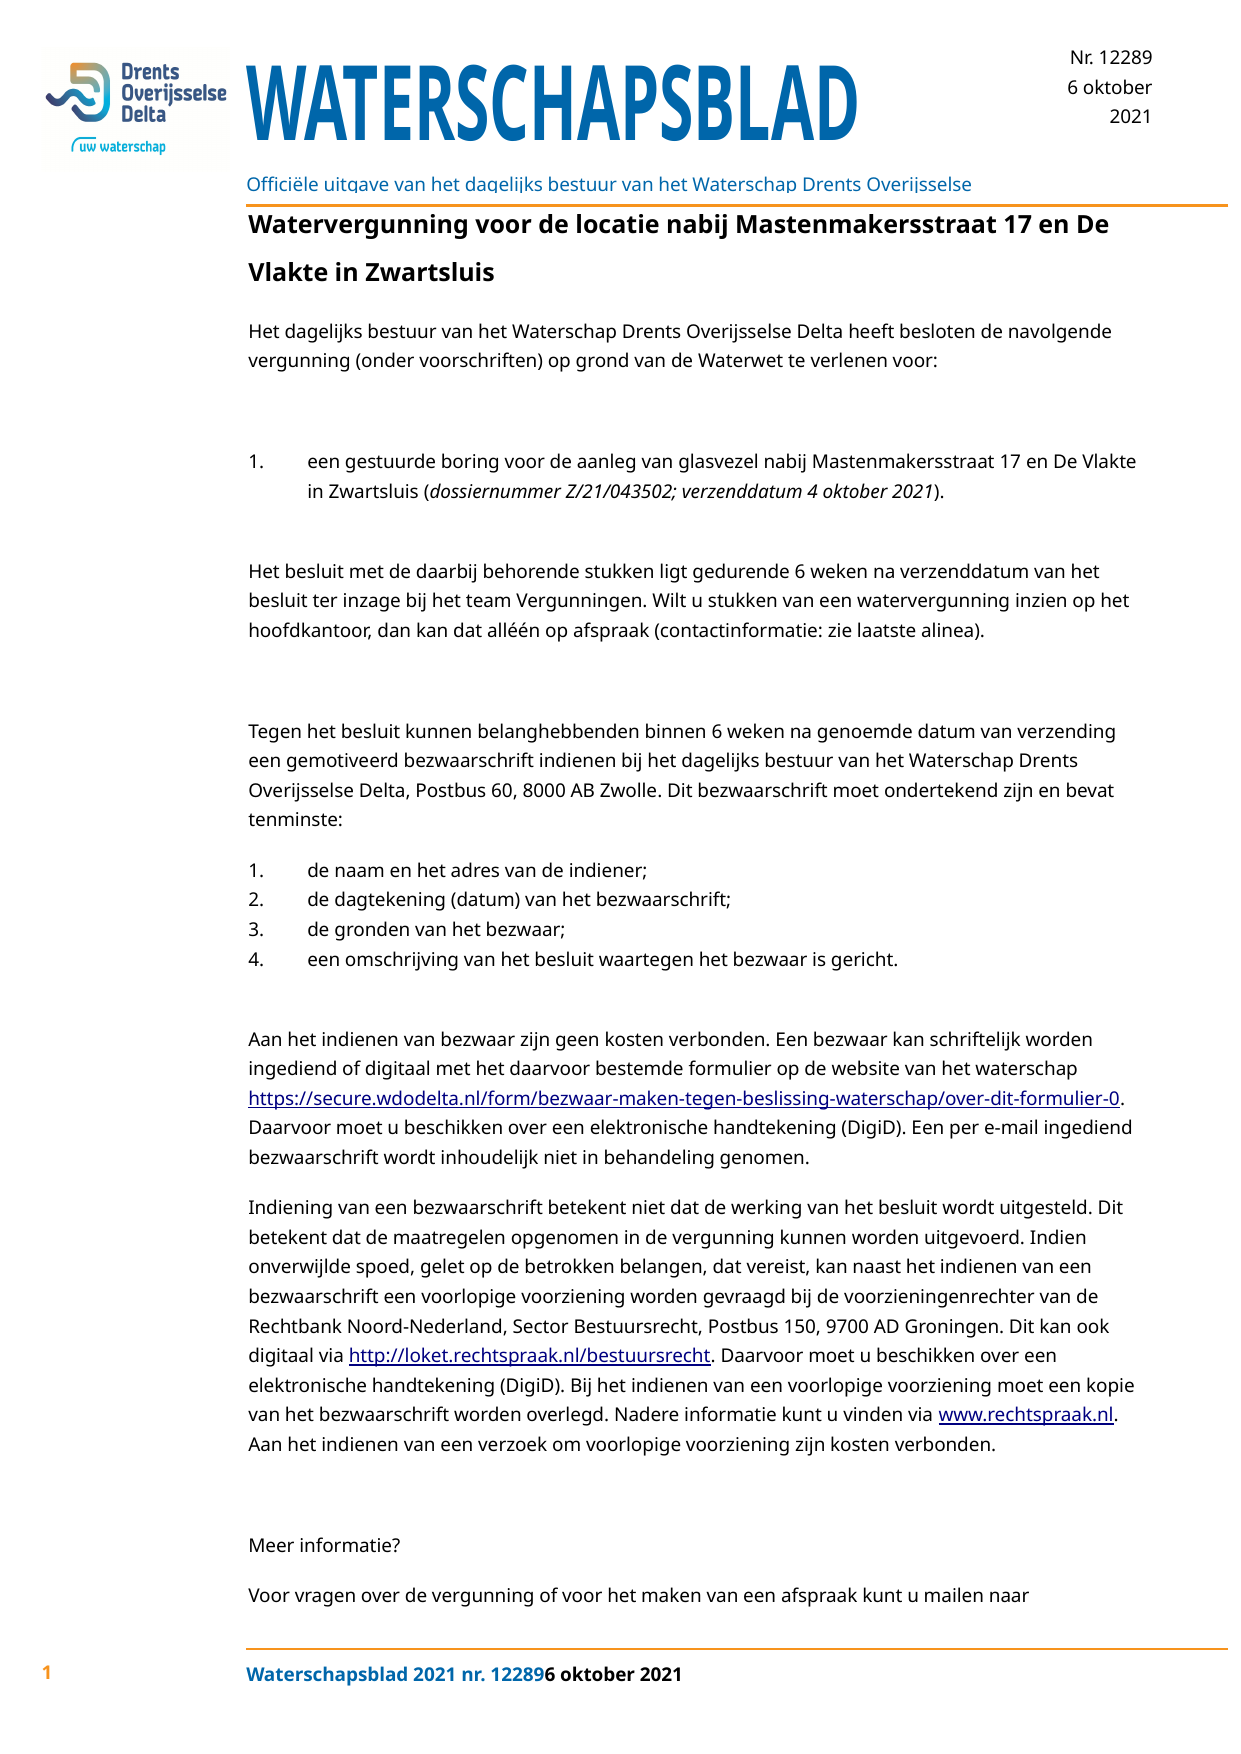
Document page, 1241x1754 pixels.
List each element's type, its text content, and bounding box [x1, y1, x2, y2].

list een omschrijving van het besluit waartegen het bezwaar is gericht. [248, 946, 1152, 972]
text Watervergunning voor de locatie nabij Mastenmakersstraat 17 en De Vlakte in Zwartsluis [248, 207, 1152, 288]
text Tegen het besluit kunnen belanghebbenden binnen 6 weken na genoemde datum van verzending een gemotiveerd bezwaarschrift indienen bij het dagelijks bestuur van het Waterschap Drents Overijsselse Delta, Postbus 60, 8000 AB Zwolle. Dit bezwaarschrift moet ondertekend zijn en bevat tenminste: [248, 718, 1152, 832]
text Het dagelijks bestuur van het Waterschap Drents Overijsselse Delta heeft besloten de navolgende vergunning (onder voorschriften) op grond van de Waterwet te verlenen voor: [248, 318, 1152, 373]
text Aan het indienen van bezwaar zijn geen kosten verbonden. Een bezwaar kan schriftelijk worden ingediend of digitaal met het daarvoor bestemde formulier op de website van het waterschap https://secure.wdodelta.nl/form/bezwaar-maken-tegen-beslissing-waterschap/over-dit-formulier-0. Daarvoor moet u beschikken over een elektronische handtekening (DigiD). Een per e-mail ingediend bezwaarschrift wordt inhoudelijk niet in behandeling genomen. [248, 1026, 1152, 1170]
text Indiening van een bezwaarschrift betekent niet dat de werking van het besluit wordt uitgesteld. Dit betekent dat de maatregelen opgenomen in de vergunning kunnen worden uitgevoerd. Indien onverwijlde spoed, gelet op de betrokken belangen, dat vereist, kan naast het indienen van een bezwaarschrift een voorlopige voorziening worden gevraagd bij de voorzieningenrechter van de Rechtbank Noord-Nederland, Sector Bestuursrecht, Postbus 150, 9700 AD Groningen. Dit kan ook digitaal via http://loket.rechtspraak.nl/bestuursrecht. Daarvoor moet u beschikken over een elektronische handtekening (DigiD). Bij het indienen van een voorlopige voorziening moet een kopie van het bezwaarschrift worden overlegd. Nadere informatie kunt u vinden via www.rechtspraak.nl. Aan het indienen van een verzoek om voorlopige voorziening zijn kosten verbonden. [248, 1194, 1152, 1457]
text Het besluit met de daarbij behorende stukken ligt gedurende 6 weken na verzenddatum van het besluit ter inzage bij het team Vergunningen. Wilt u stukken van een watervergunning inzien op het hoofdkantoor, dan kan dat alléén op afspraak (contactinformatie: zie laatste alinea). [248, 558, 1152, 643]
picture [41, 47, 231, 172]
text Voor vragen over de vergunning of voor het maken van een afspraak kunt u mailen naar [248, 1582, 1152, 1608]
list de naam en het adres van de indiener; [248, 857, 1152, 883]
list de dagtekening (datum) van het bezwaarschrift; [248, 887, 1152, 912]
text Meer informatie? [248, 1532, 1152, 1558]
list de gronden van het bezwaar; [248, 916, 1152, 942]
list een gestuurde boring voor de aanleg van glasvezel nabij Mastenmakersstraat 17 en De Vlakte in Zwartsluis (dossiernummer Z/21/043502; verzenddatum 4 oktober 2021). [248, 448, 1152, 504]
